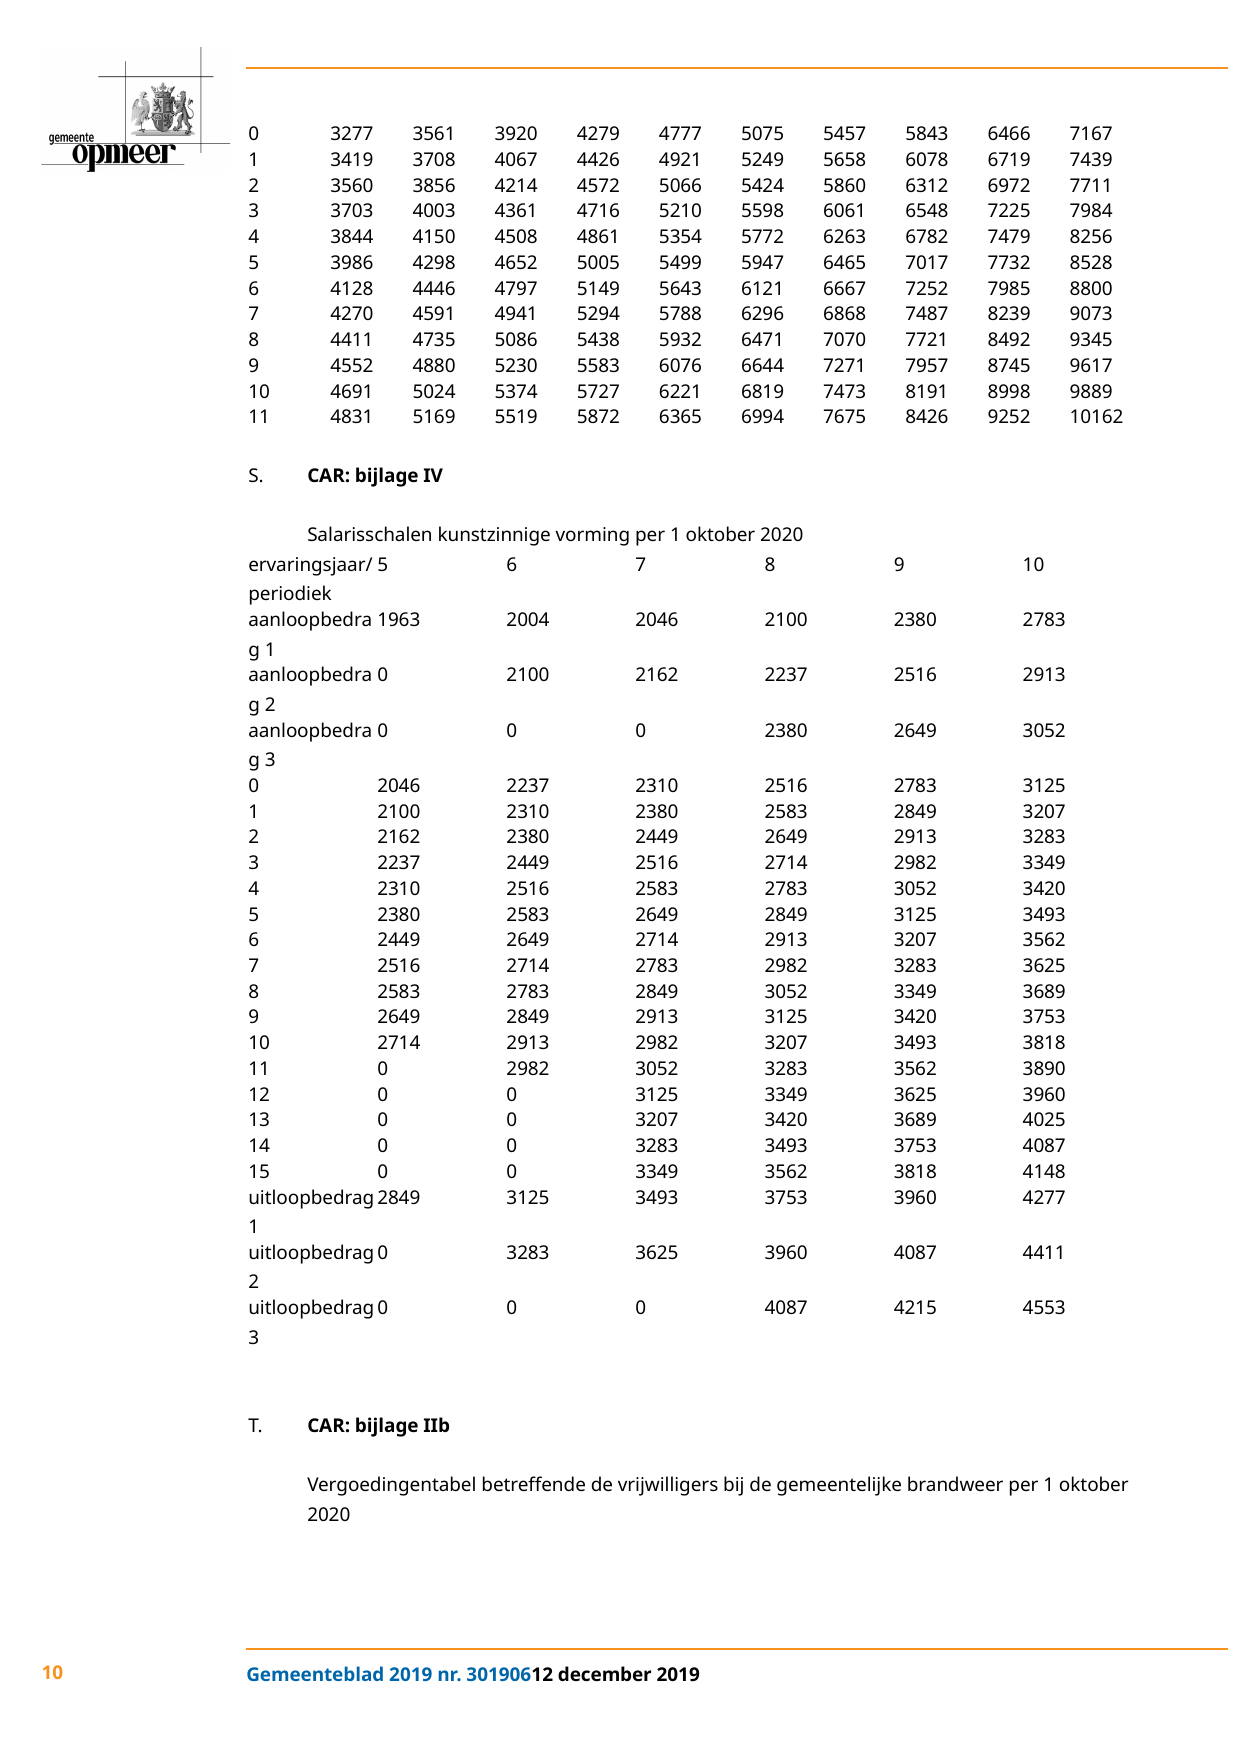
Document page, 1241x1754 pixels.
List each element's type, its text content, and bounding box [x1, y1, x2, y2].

table_cell 3283 [635, 1133, 764, 1158]
table_cell 2913 [506, 1030, 635, 1055]
table_cell 10 [248, 378, 330, 403]
table_cell 4552 [330, 352, 412, 378]
table_cell 2783 [764, 875, 893, 901]
table_cell 8 [248, 326, 330, 352]
table_header 10 [1023, 551, 1152, 606]
table_cell 3207 [635, 1107, 764, 1132]
table_cell 3562 [764, 1158, 893, 1184]
table_cell 5086 [494, 326, 577, 352]
table_cell 2649 [894, 717, 1022, 772]
table_cell [905, 95, 987, 121]
table_cell 1 [248, 146, 330, 172]
table_cell 2849 [635, 978, 764, 1004]
table_cell aanloopbedrag 1 [248, 606, 377, 662]
table_cell 0 [506, 1081, 635, 1107]
table_cell 6548 [905, 198, 987, 223]
table_cell 6868 [823, 301, 905, 326]
table_cell 8800 [1069, 275, 1152, 301]
table_cell 0 [377, 717, 506, 772]
table_cell 4150 [412, 224, 494, 249]
table_cell 2714 [377, 1030, 506, 1055]
table_cell 7479 [987, 224, 1069, 249]
table_cell 0 [248, 772, 377, 798]
table_cell 3125 [1023, 772, 1152, 798]
table_cell [412, 95, 494, 121]
table_cell 2982 [506, 1055, 635, 1081]
table_cell 6667 [823, 275, 905, 301]
table_cell 2649 [377, 1004, 506, 1029]
table_cell 2714 [764, 849, 893, 875]
table_cell 4087 [1023, 1133, 1152, 1158]
table_cell 3493 [764, 1133, 893, 1158]
table_cell 3420 [1023, 875, 1152, 901]
table_cell 7225 [987, 198, 1069, 223]
table_cell 3844 [330, 224, 412, 249]
table_cell 0 [377, 1133, 506, 1158]
table_cell 2046 [635, 606, 764, 662]
table_cell 2516 [377, 952, 506, 978]
table_cell 2237 [377, 849, 506, 875]
table_cell 14 [248, 1133, 377, 1158]
table_cell 3283 [764, 1055, 893, 1081]
table_cell 2100 [377, 798, 506, 824]
table_cell 5230 [494, 352, 577, 378]
table_cell 7473 [823, 378, 905, 403]
table_cell 2380 [764, 717, 893, 772]
table_header 6 [506, 551, 635, 606]
table_cell 3420 [894, 1004, 1022, 1029]
table_cell 4797 [494, 275, 577, 301]
table_cell 0 [377, 1239, 506, 1294]
table_cell 3708 [412, 146, 494, 172]
table_cell 4446 [412, 275, 494, 301]
table_cell 6972 [987, 172, 1069, 198]
table_cell 3818 [1023, 1030, 1152, 1055]
table_cell 9 [248, 352, 330, 378]
table_cell 5860 [823, 172, 905, 198]
table_cell 5457 [823, 121, 905, 146]
table_cell 0 [635, 1295, 764, 1350]
table_cell [741, 95, 823, 121]
table_cell 8492 [987, 326, 1069, 352]
table_cell 4652 [494, 249, 577, 275]
table_cell [987, 95, 1069, 121]
table_cell 5947 [741, 249, 823, 275]
table_cell 8191 [905, 378, 987, 403]
table_cell 4 [248, 224, 330, 249]
table_cell 12 [248, 1081, 377, 1107]
table_cell 3493 [1023, 901, 1152, 927]
table_cell [494, 95, 577, 121]
table_cell 4277 [1023, 1184, 1152, 1239]
table_cell 3125 [506, 1184, 635, 1239]
table_cell 5658 [823, 146, 905, 172]
table_header 9 [894, 551, 1022, 606]
table_cell 7711 [1069, 172, 1152, 198]
table_cell 3856 [412, 172, 494, 198]
table_cell 9073 [1069, 301, 1152, 326]
table_cell 0 [377, 1081, 506, 1107]
table_cell 3818 [894, 1158, 1022, 1184]
table_cell 6296 [741, 301, 823, 326]
table_cell 0 [377, 1158, 506, 1184]
table_cell 3125 [635, 1081, 764, 1107]
table_cell 3420 [764, 1107, 893, 1132]
table_cell 4270 [330, 301, 412, 326]
table_cell 2310 [377, 875, 506, 901]
table_cell 7017 [905, 249, 987, 275]
table_cell 3689 [894, 1107, 1022, 1132]
table_cell 5354 [659, 224, 741, 249]
table_cell 6471 [741, 326, 823, 352]
table_cell 4921 [659, 146, 741, 172]
table_cell 3890 [1023, 1055, 1152, 1081]
table_cell 5169 [412, 404, 494, 429]
table_cell 5210 [659, 198, 741, 223]
table_cell 2100 [506, 662, 635, 717]
table_cell 2849 [506, 1004, 635, 1029]
table_cell 6061 [823, 198, 905, 223]
picture [41, 47, 231, 172]
table_cell 3689 [1023, 978, 1152, 1004]
table_cell 9889 [1069, 378, 1152, 403]
table_cell 7 [248, 301, 330, 326]
table_cell 4148 [1023, 1158, 1152, 1184]
table_cell 2 [248, 172, 330, 198]
table_cell 3560 [330, 172, 412, 198]
table_cell uitloopbedrag 1 [248, 1184, 377, 1239]
table_cell 3349 [1023, 849, 1152, 875]
table_cell 5075 [741, 121, 823, 146]
table_cell 3283 [1023, 824, 1152, 849]
table_cell 3349 [764, 1081, 893, 1107]
list Vergoedingentabel betreffende de vrijwilligers bij de gemeentelijke brandweer per 1 oktober 2020 [248, 1471, 1152, 1527]
table_cell 4087 [764, 1295, 893, 1350]
table_cell 2380 [894, 606, 1022, 662]
table_cell 2380 [506, 824, 635, 849]
table_cell 8256 [1069, 224, 1152, 249]
table_cell 2516 [894, 662, 1022, 717]
table_cell 3753 [1023, 1004, 1152, 1029]
table_cell 6312 [905, 172, 987, 198]
table_cell [1069, 95, 1152, 121]
table_cell 2237 [506, 772, 635, 798]
table_cell 13 [248, 1107, 377, 1132]
table_cell 2783 [635, 952, 764, 978]
table_cell 7 [248, 952, 377, 978]
table_cell 3493 [894, 1030, 1022, 1055]
table_cell 8528 [1069, 249, 1152, 275]
table_cell 3561 [412, 121, 494, 146]
table_cell 0 [377, 1295, 506, 1350]
table_cell 4214 [494, 172, 577, 198]
table_cell [330, 95, 412, 121]
table_cell 7252 [905, 275, 987, 301]
table_cell 3283 [506, 1239, 635, 1294]
table_cell 4025 [1023, 1107, 1152, 1132]
table_cell 4861 [577, 224, 659, 249]
table_cell 2516 [635, 849, 764, 875]
table_cell 4003 [412, 198, 494, 223]
table_cell 5772 [741, 224, 823, 249]
table_cell 2583 [635, 875, 764, 901]
table_cell 4572 [577, 172, 659, 198]
table_cell 0 [506, 1158, 635, 1184]
table_cell 4831 [330, 404, 412, 429]
table_cell 4361 [494, 198, 577, 223]
table_cell 7675 [823, 404, 905, 429]
table_cell 8239 [987, 301, 1069, 326]
table_cell 5374 [494, 378, 577, 403]
table_cell 4128 [330, 275, 412, 301]
table_cell 2046 [377, 772, 506, 798]
table_cell 1 [248, 798, 377, 824]
table_header ervaringsjaar/ periodiek [248, 551, 377, 606]
table_cell 9 [248, 1004, 377, 1029]
table_cell 3625 [1023, 952, 1152, 978]
table_cell 4508 [494, 224, 577, 249]
table_cell 9617 [1069, 352, 1152, 378]
table_cell 6782 [905, 224, 987, 249]
table_cell 6466 [987, 121, 1069, 146]
table_cell 6221 [659, 378, 741, 403]
table_cell aanloopbedrag 2 [248, 662, 377, 717]
table_cell 7721 [905, 326, 987, 352]
table_cell 2583 [506, 901, 635, 927]
table_cell 2649 [764, 824, 893, 849]
table_cell 3052 [894, 875, 1022, 901]
table_cell 4691 [330, 378, 412, 403]
table_cell 4716 [577, 198, 659, 223]
table_cell 2449 [377, 927, 506, 952]
table_cell 3 [248, 198, 330, 223]
table_cell 3277 [330, 121, 412, 146]
table_cell 3 [248, 849, 377, 875]
table_cell 6263 [823, 224, 905, 249]
table_cell 3125 [764, 1004, 893, 1029]
table_cell 0 [377, 1055, 506, 1081]
table_cell 3562 [894, 1055, 1022, 1081]
table_cell 6819 [741, 378, 823, 403]
table_cell 3125 [894, 901, 1022, 927]
table_cell 7984 [1069, 198, 1152, 223]
table_cell 5024 [412, 378, 494, 403]
table_cell 3052 [1023, 717, 1152, 772]
table_cell 4880 [412, 352, 494, 378]
table_cell 10 [248, 1030, 377, 1055]
table_cell 0 [506, 1295, 635, 1350]
table_cell 2449 [635, 824, 764, 849]
table_cell 3349 [635, 1158, 764, 1184]
table_cell 2162 [377, 824, 506, 849]
table_cell 5249 [741, 146, 823, 172]
table_cell 4411 [330, 326, 412, 352]
table_cell 4941 [494, 301, 577, 326]
table_cell 3960 [764, 1239, 893, 1294]
table_cell 5598 [741, 198, 823, 223]
table_cell 3960 [894, 1184, 1022, 1239]
table_cell 3703 [330, 198, 412, 223]
table_cell 5872 [577, 404, 659, 429]
table_cell [659, 95, 741, 121]
table_cell 8745 [987, 352, 1069, 378]
table_cell 4777 [659, 121, 741, 146]
table_cell [577, 95, 659, 121]
table_cell 3493 [635, 1184, 764, 1239]
table_cell 3753 [764, 1184, 893, 1239]
table_cell 2237 [764, 662, 893, 717]
table_cell 6719 [987, 146, 1069, 172]
table_cell 2913 [635, 1004, 764, 1029]
table_cell 5519 [494, 404, 577, 429]
table_cell [248, 95, 330, 121]
table_cell 9252 [987, 404, 1069, 429]
table_cell 6 [248, 927, 377, 952]
table_cell 6 [248, 275, 330, 301]
table_cell 3960 [1023, 1081, 1152, 1107]
table_cell 2783 [1023, 606, 1152, 662]
table_cell 2783 [894, 772, 1022, 798]
table_cell 4067 [494, 146, 577, 172]
table_cell 0 [506, 1107, 635, 1132]
table_cell 7957 [905, 352, 987, 378]
table_cell 3207 [1023, 798, 1152, 824]
table_cell 4553 [1023, 1295, 1152, 1350]
table_cell 2982 [764, 952, 893, 978]
table_cell 4 [248, 875, 377, 901]
table_cell 5932 [659, 326, 741, 352]
table_cell 8998 [987, 378, 1069, 403]
table_header 7 [635, 551, 764, 606]
table_cell 5643 [659, 275, 741, 301]
table_cell 6076 [659, 352, 741, 378]
table_cell 2714 [635, 927, 764, 952]
table_cell 7167 [1069, 121, 1152, 146]
table_cell 2649 [506, 927, 635, 952]
table_cell 2913 [764, 927, 893, 952]
table_cell 5583 [577, 352, 659, 378]
table_cell 4411 [1023, 1239, 1152, 1294]
table_cell 5066 [659, 172, 741, 198]
table_cell 2449 [506, 849, 635, 875]
table_cell 8426 [905, 404, 987, 429]
table_cell 7487 [905, 301, 987, 326]
table_cell 2516 [506, 875, 635, 901]
table_cell 2913 [894, 824, 1022, 849]
table_cell 11 [248, 404, 330, 429]
table_cell 5499 [659, 249, 741, 275]
table_cell 3625 [635, 1239, 764, 1294]
table_cell 4298 [412, 249, 494, 275]
table_cell 2004 [506, 606, 635, 662]
table_cell 2783 [506, 978, 635, 1004]
table_cell 6994 [741, 404, 823, 429]
table_cell 2100 [764, 606, 893, 662]
table_cell 6465 [823, 249, 905, 275]
table_cell 5 [248, 249, 330, 275]
table_cell 2849 [377, 1184, 506, 1239]
table_cell 5727 [577, 378, 659, 403]
table_cell uitloopbedrag 3 [248, 1295, 377, 1350]
table_cell 3753 [894, 1133, 1022, 1158]
table_header 8 [764, 551, 893, 606]
table_cell 3625 [894, 1081, 1022, 1107]
table_cell 0 [635, 717, 764, 772]
table_cell 0 [248, 121, 330, 146]
table_cell 2849 [894, 798, 1022, 824]
table_cell 6121 [741, 275, 823, 301]
table_cell 11 [248, 1055, 377, 1081]
table_cell 4735 [412, 326, 494, 352]
table_cell 6078 [905, 146, 987, 172]
table_cell 2714 [506, 952, 635, 978]
table_cell 6365 [659, 404, 741, 429]
table_cell 0 [377, 662, 506, 717]
table_cell 0 [506, 1133, 635, 1158]
table_cell 4215 [894, 1295, 1022, 1350]
table_cell 2649 [635, 901, 764, 927]
table_cell 4591 [412, 301, 494, 326]
table_cell 2310 [635, 772, 764, 798]
table_cell 2162 [635, 662, 764, 717]
table_cell 3207 [894, 927, 1022, 952]
table_cell 2849 [764, 901, 893, 927]
table_cell 5424 [741, 172, 823, 198]
table_cell 2380 [635, 798, 764, 824]
table_cell 5149 [577, 275, 659, 301]
table_cell 2583 [377, 978, 506, 1004]
table_cell 15 [248, 1158, 377, 1184]
table_cell 0 [506, 717, 635, 772]
table_cell 3419 [330, 146, 412, 172]
table_cell 2982 [894, 849, 1022, 875]
table_cell 8 [248, 978, 377, 1004]
table_cell 2310 [506, 798, 635, 824]
table_cell 7070 [823, 326, 905, 352]
table_cell 7271 [823, 352, 905, 378]
table_cell 2 [248, 824, 377, 849]
list CAR: bijlage IIb [248, 1412, 1152, 1438]
table_cell 1963 [377, 606, 506, 662]
table_cell 10162 [1069, 404, 1152, 429]
table_cell 3562 [1023, 927, 1152, 952]
table_cell 2913 [1023, 662, 1152, 717]
table_cell 2583 [764, 798, 893, 824]
table_cell 5843 [905, 121, 987, 146]
table_cell 4279 [577, 121, 659, 146]
table_cell uitloopbedrag 2 [248, 1239, 377, 1294]
table_cell 5294 [577, 301, 659, 326]
table_cell 9345 [1069, 326, 1152, 352]
table_cell 5788 [659, 301, 741, 326]
table_cell aanloopbedrag 3 [248, 717, 377, 772]
table_cell 2516 [764, 772, 893, 798]
table_cell 3349 [894, 978, 1022, 1004]
table_cell 3052 [764, 978, 893, 1004]
table_cell 5 [248, 901, 377, 927]
list Salarisschalen kunstzinnige vorming per 1 oktober 2020 [248, 521, 1152, 547]
table_cell 7732 [987, 249, 1069, 275]
table_cell [823, 95, 905, 121]
table_cell 4087 [894, 1239, 1022, 1294]
table_cell 3052 [635, 1055, 764, 1081]
table_cell 7985 [987, 275, 1069, 301]
list CAR: bijlage IV [248, 462, 1152, 488]
table_cell 3207 [764, 1030, 893, 1055]
table_cell 3920 [494, 121, 577, 146]
table_cell 4426 [577, 146, 659, 172]
table_cell 7439 [1069, 146, 1152, 172]
table_cell 5438 [577, 326, 659, 352]
table_cell 2982 [635, 1030, 764, 1055]
table_cell 3283 [894, 952, 1022, 978]
table_cell 6644 [741, 352, 823, 378]
table_cell 3986 [330, 249, 412, 275]
table_cell 0 [377, 1107, 506, 1132]
table_header 5 [377, 551, 506, 606]
table_cell 5005 [577, 249, 659, 275]
table_cell 2380 [377, 901, 506, 927]
